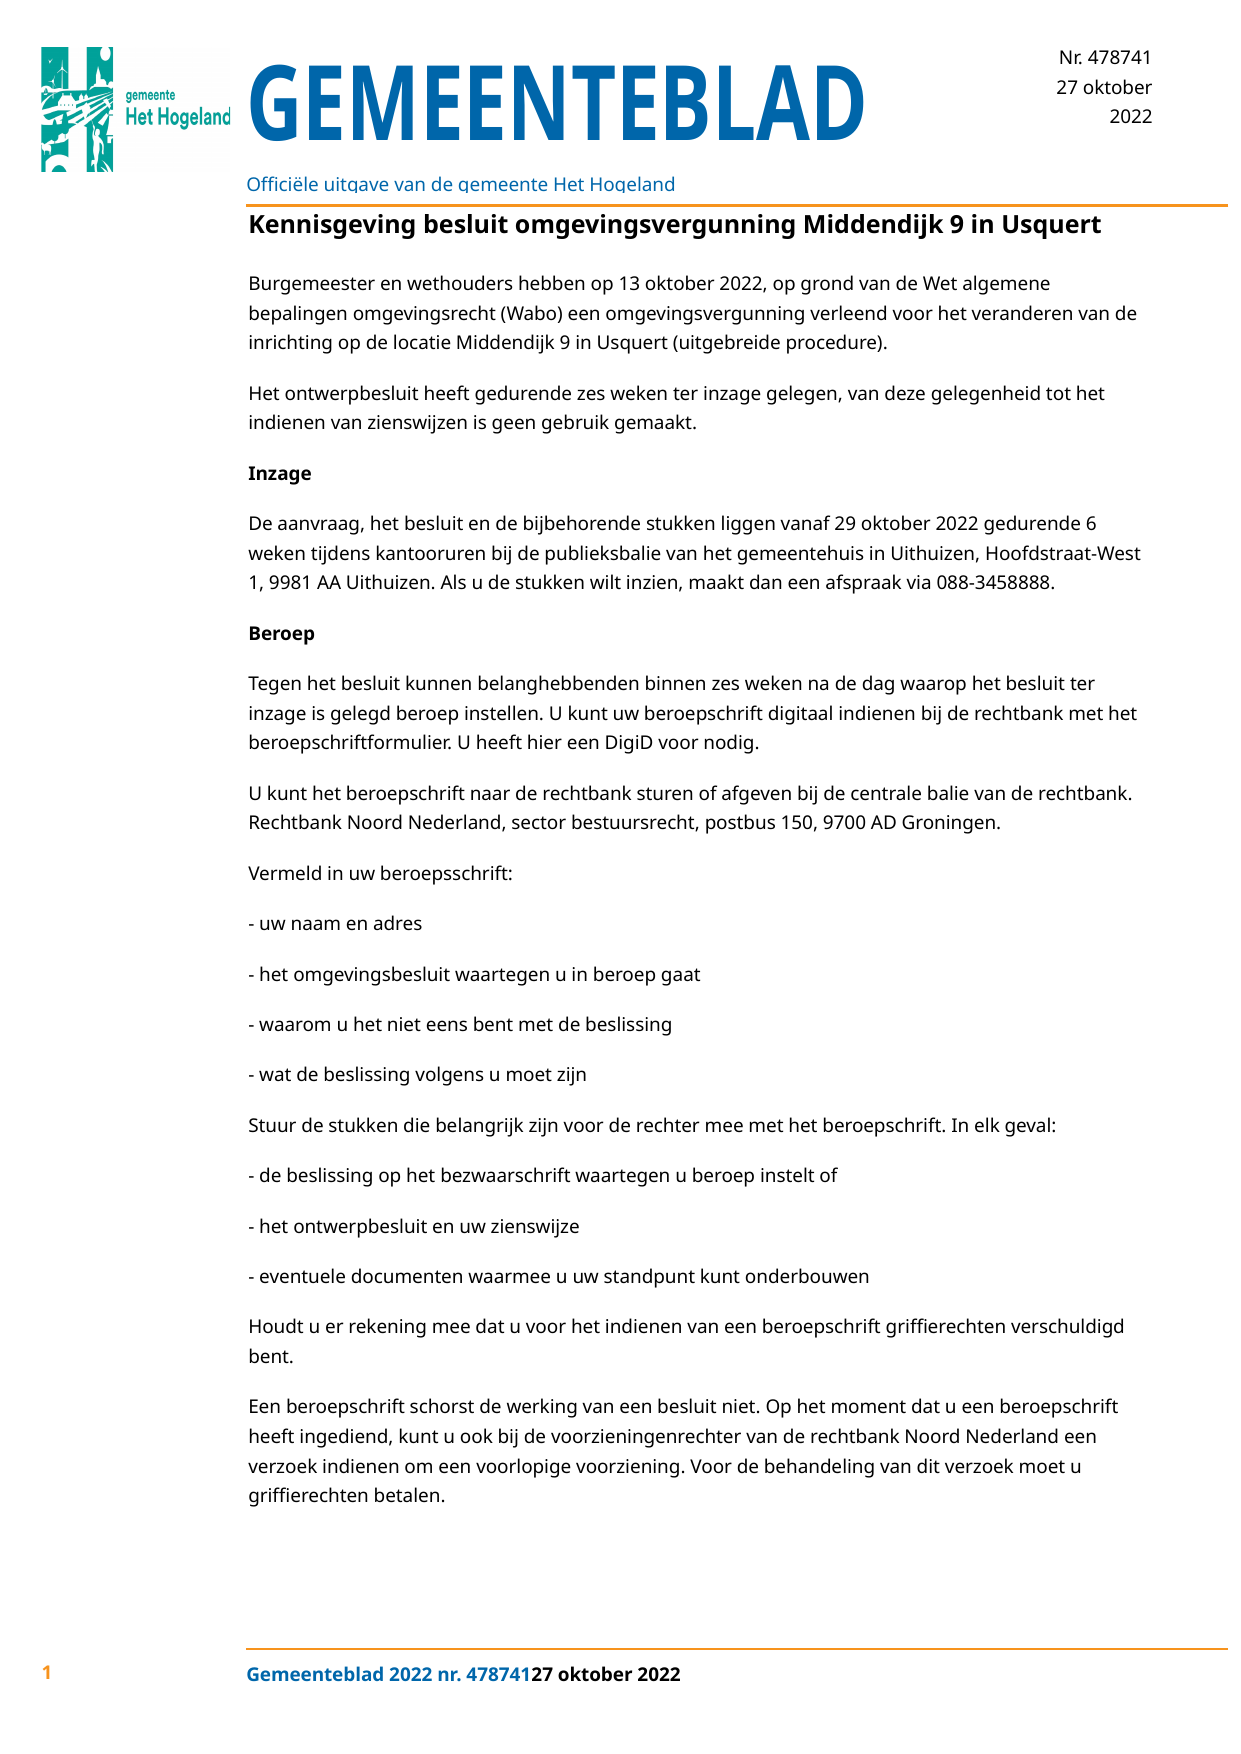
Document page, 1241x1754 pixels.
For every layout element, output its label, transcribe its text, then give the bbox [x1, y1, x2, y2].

text Houdt u er rekening mee dat u voor het indienen van een beroepschrift griffierechten verschuldigd bent. [248, 1314, 1152, 1369]
text Vermeld in uw beroepsschrift: [248, 860, 1152, 886]
text - waarom u het niet eens bent met de beslissing [248, 1011, 1152, 1037]
text - het ontwerpbesluit en uw zienswijze [248, 1213, 1152, 1238]
text - eventuele documenten waarmee u uw standpunt kunt onderbouwen [248, 1263, 1152, 1289]
text - de beslissing op het bezwaarschrift waartegen u beroep instelt of [248, 1162, 1152, 1188]
text Burgemeester en wethouders hebben op 13 oktober 2022, op grond van de Wet algemene bepalingen omgevingsrecht (Wabo) een omgevingsvergunning verleend voor het veranderen van de inrichting op de locatie Middendijk 9 in Usquert (uitgebreide procedure). [248, 270, 1152, 355]
text Tegen het besluit kunnen belanghebbenden binnen zes weken na de dag waarop het besluit ter inzage is gelegd beroep instellen. U kunt uw beroepschrift digitaal indienen bij de rechtbank met het beroepschriftformulier. U heeft hier een DigiD voor nodig. [248, 670, 1152, 755]
text Stuur de stukken die belangrijk zijn voor de rechter mee met het beroepschrift. In elk geval: [248, 1112, 1152, 1138]
text - het omgevingsbesluit waartegen u in beroep gaat [248, 961, 1152, 986]
text Kennisgeving besluit omgevingsvergunning Middendijk 9 in Usquert [248, 207, 1152, 241]
text Het ontwerpbesluit heeft gedurende zes weken ter inzage gelegen, van deze gelegenheid tot het indienen van zienswijzen is geen gebruik gemaakt. [248, 380, 1152, 435]
picture [41, 47, 231, 172]
text De aanvraag, het besluit en de bijbehorende stukken liggen vanaf 29 oktober 2022 gedurende 6 weken tijdens kantooruren bij de publieksbalie van het gemeentehuis in Uithuizen, Hoofdstraat-West 1, 9981 AA Uithuizen. Als u de stukken wilt inzien, maakt dan een afspraak via 088-3458888. [248, 510, 1152, 595]
text U kunt het beroepschrift naar de rechtbank sturen of afgeven bij de centrale balie van de rechtbank. Rechtbank Noord Nederland, sector bestuursrecht, postbus 150, 9700 AD Groningen. [248, 780, 1152, 835]
text Inzage [248, 460, 1152, 486]
text - wat de beslissing volgens u moet zijn [248, 1062, 1152, 1087]
text Beroep [248, 620, 1152, 646]
text - uw naam en adres [248, 910, 1152, 936]
text Een beroepschrift schorst de werking van een besluit niet. Op het moment dat u een beroepschrift heeft ingediend, kunt u ook bij de voorzieningenrechter van de rechtbank Noord Nederland een verzoek indienen om een voorlopige voorziening. Voor de behandeling van dit verzoek moet u griffierechten betalen. [248, 1394, 1152, 1508]
